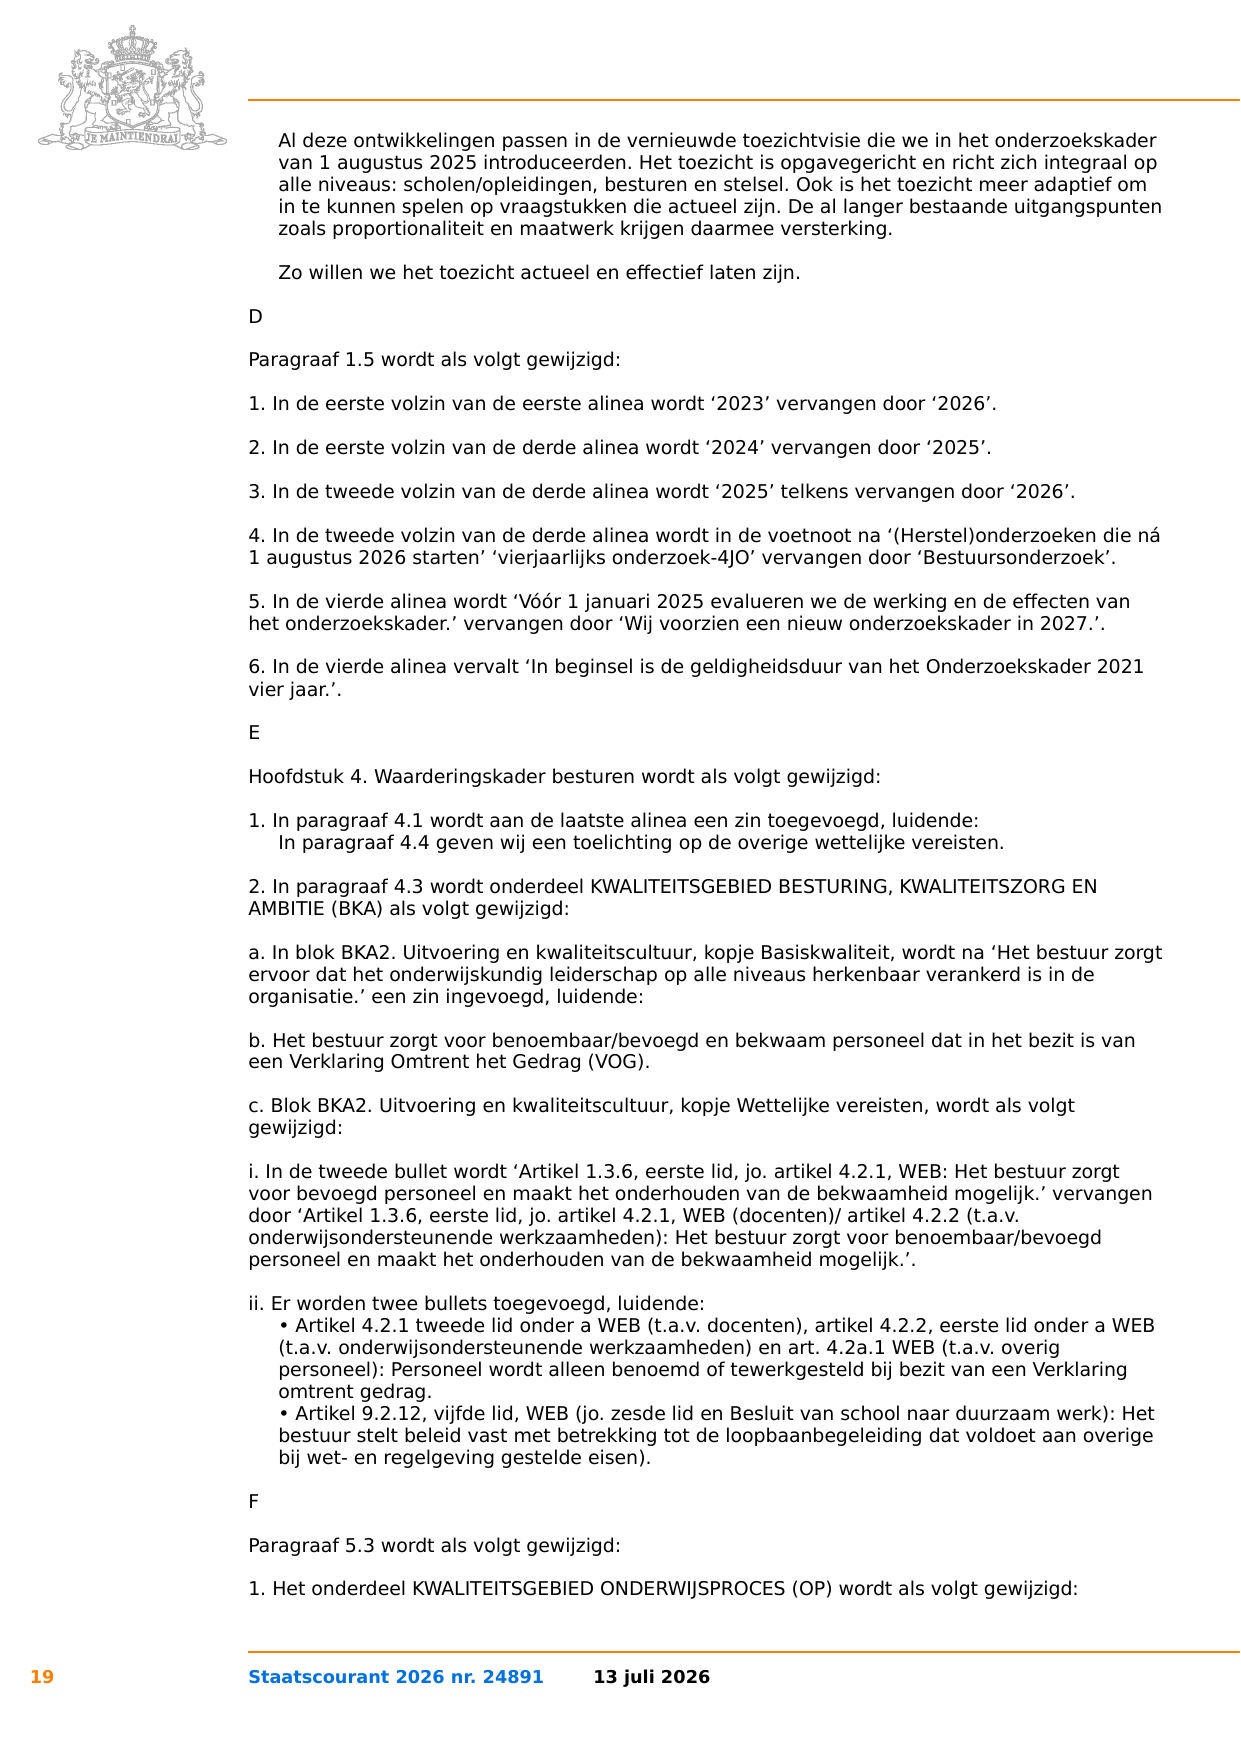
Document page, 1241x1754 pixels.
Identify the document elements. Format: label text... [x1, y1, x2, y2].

text D [248, 306, 1163, 327]
text F [248, 1491, 1163, 1513]
text 1. In de eerste volzin van de eerste alinea wordt ‘2023’ vervangen door ‘2026’. [248, 393, 1163, 415]
text • Artikel 9.2.12, vijfde lid, WEB (jo. zesde lid en Besluit van school naar duurzaam werk): Het bestuur stelt beleid vast met betrekking tot de loopbaanbegeleiding dat voldoet aan overige bij wet- en regelgeving gestelde eisen). [278, 1403, 1163, 1469]
text a. In blok BKA2. Uitvoering en kwaliteitscultuur, kopje Basiskwaliteit, wordt na ‘Het bestuur zorgt ervoor dat het onderwijskundig leiderschap op alle niveaus herkenbaar verankerd is in de organisatie.’ een zin ingevoegd, luidende: [248, 942, 1163, 1008]
text Al deze ontwikkelingen passen in de vernieuwde toezichtvisie die we in het onderzoekskader van 1 augustus 2025 introduceerden. Het toezicht is opgavegericht en richt zich integraal op alle niveaus: scholen/opleidingen, besturen en stelsel. Ook is het toezicht meer adaptief om in te kunnen spelen op vraagstukken die actueel zijn. De al langer bestaande uitgangspunten zoals proportionaliteit en maatwerk krijgen daarmee versterking. [278, 130, 1163, 240]
text 1. In paragraaf 4.1 wordt aan de laatste alinea een zin toegevoegd, luidende: [248, 810, 1163, 832]
text • Artikel 4.2.1 tweede lid onder a WEB (t.a.v. docenten), artikel 4.2.2, eerste lid onder a WEB (t.a.v. onderwijsondersteunende werkzaamheden) en art. 4.2a.1 WEB (t.a.v. overig personeel): Personeel wordt alleen benoemd of tewerkgesteld bij bezit van een Verklaring omtrent gedrag. [278, 1315, 1163, 1403]
text Paragraaf 5.3 wordt als volgt gewijzigd: [248, 1534, 1163, 1556]
text Zo willen we het toezicht actueel en effectief laten zijn. [278, 262, 1163, 284]
text In paragraaf 4.4 geven wij een toelichting op de overige wettelijke vereisten. [278, 832, 1163, 854]
picture [38, 25, 227, 150]
text 5. In de vierde alinea wordt ‘Vóór 1 januari 2025 evalueren we de werking en de effecten van het onderzoekskader.’ vervangen door ‘Wij voorzien een nieuw onderzoekskader in 2027.’. [248, 591, 1163, 634]
text c. Blok BKA2. Uitvoering en kwaliteitscultuur, kopje Wettelijke vereisten, wordt als volgt gewijzigd: [248, 1095, 1163, 1139]
text i. In de tweede bullet wordt ‘Artikel 1.3.6, eerste lid, jo. artikel 4.2.1, WEB: Het bestuur zorgt voor bevoegd personeel en maakt het onderhouden van de bekwaamheid mogelijk.’ vervangen door ‘Artikel 1.3.6, eerste lid, jo. artikel 4.2.1, WEB (docenten)/ artikel 4.2.2 (t.a.v. onderwijsondersteunende werkzaamheden): Het bestuur zorgt voor benoembaar/bevoegd personeel en maakt het onderhouden van de bekwaamheid mogelijk.’. [248, 1161, 1163, 1271]
text 2. In paragraaf 4.3 wordt onderdeel KWALITEITSGEBIED BESTURING, KWALITEITSZORG EN AMBITIE (BKA) als volgt gewijzigd: [248, 876, 1163, 920]
text b. Het bestuur zorgt voor benoembaar/bevoegd en bekwaam personeel dat in het bezit is van een Verklaring Omtrent het Gedrag (VOG). [248, 1029, 1163, 1073]
text 3. In de tweede volzin van de derde alinea wordt ‘2025’ telkens vervangen door ‘2026’. [248, 481, 1163, 503]
text 1. Het onderdeel KWALITEITSGEBIED ONDERWIJSPROCES (OP) wordt als volgt gewijzigd: [248, 1578, 1163, 1600]
text 4. In de tweede volzin van de derde alinea wordt in de voetnoot na ‘(Herstel)onderzoeken die ná 1 augustus 2026 starten’ ‘vierjaarlijks onderzoek-4JO’ vervangen door ‘Bestuursonderzoek’. [248, 525, 1163, 569]
text ii. Er worden twee bullets toegevoegd, luidende: [248, 1293, 1163, 1315]
text Paragraaf 1.5 wordt als volgt gewijzigd: [248, 349, 1163, 371]
text Hoofdstuk 4. Waarderingskader besturen wordt als volgt gewijzigd: [248, 766, 1163, 788]
text 6. In de vierde alinea vervalt ‘In beginsel is de geldigheidsduur van het Onderzoekskader 2021 vier jaar.’. [248, 656, 1163, 700]
text 2. In de eerste volzin van de derde alinea wordt ‘2024’ vervangen door ‘2025’. [248, 437, 1163, 459]
text E [248, 722, 1163, 744]
